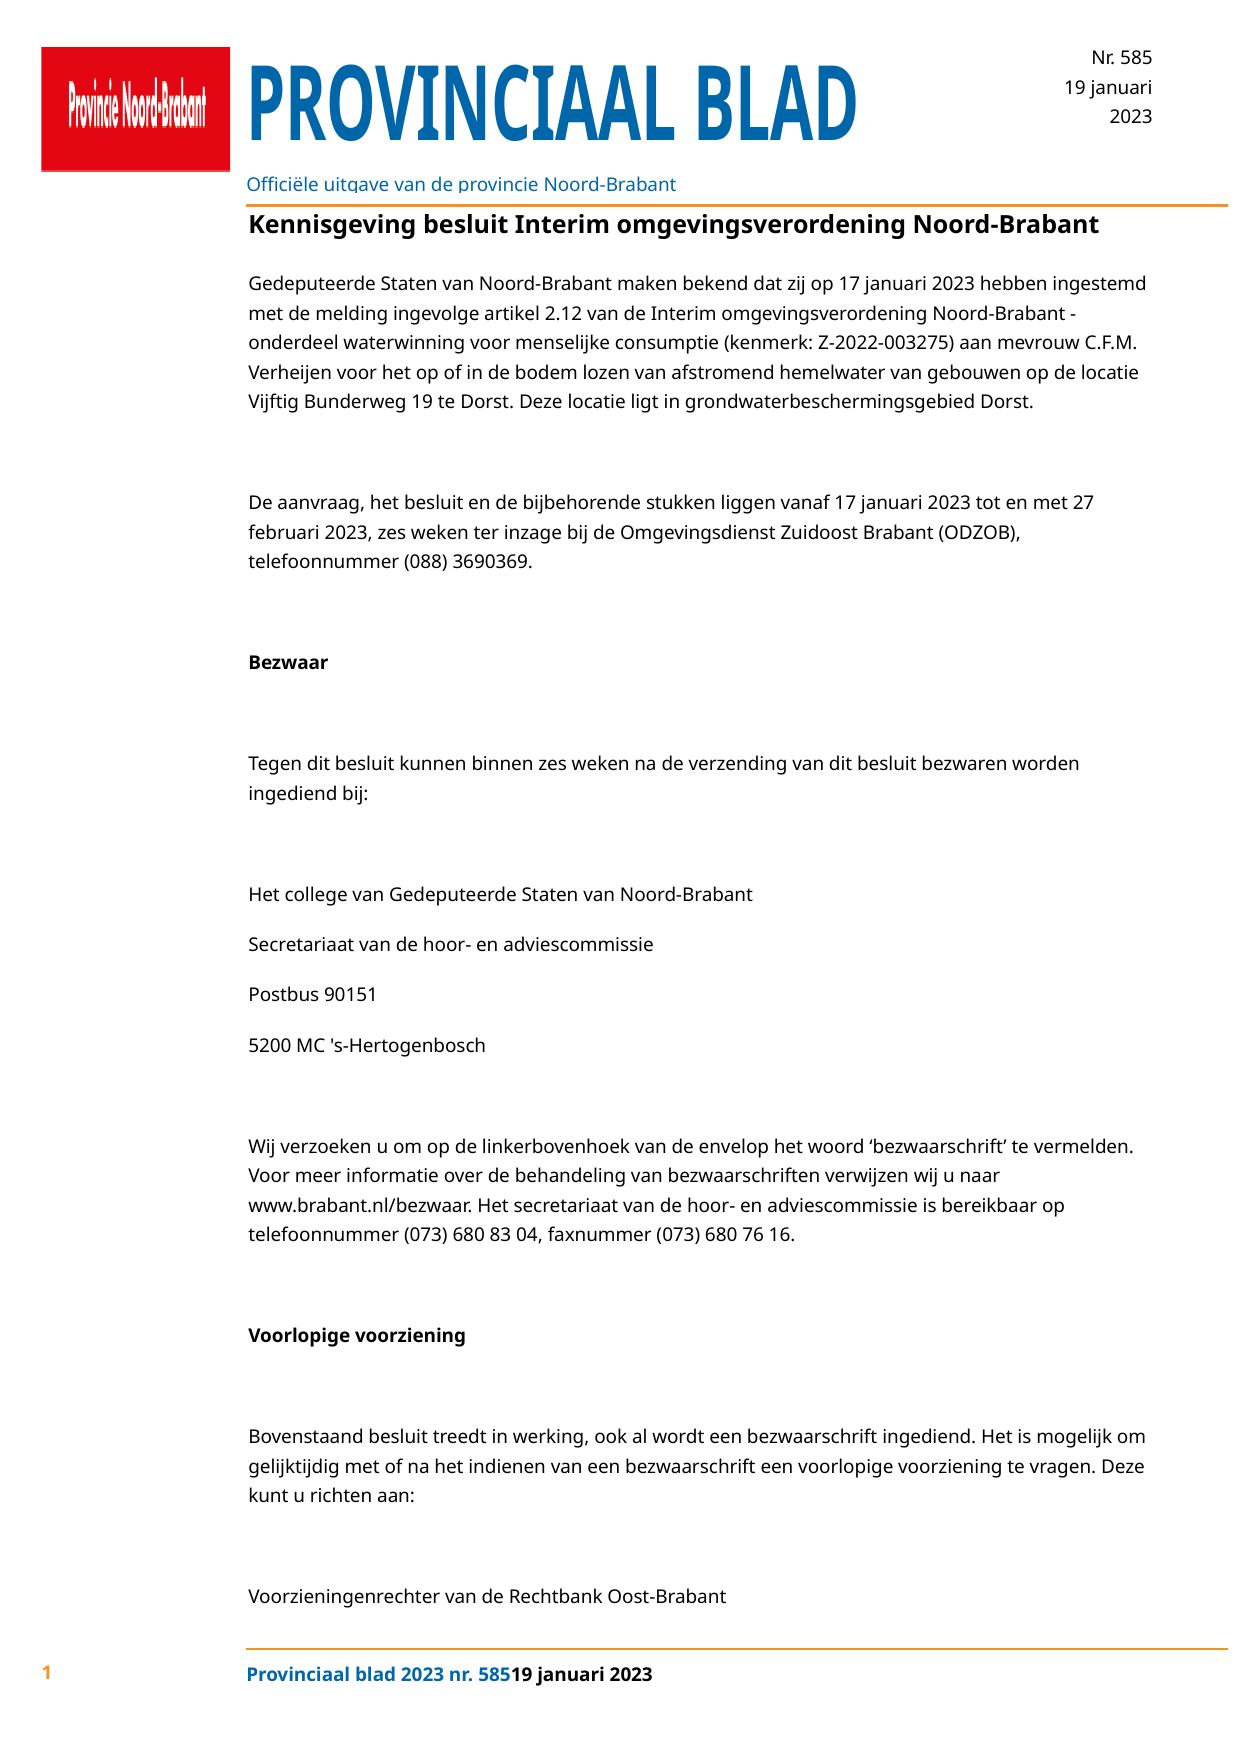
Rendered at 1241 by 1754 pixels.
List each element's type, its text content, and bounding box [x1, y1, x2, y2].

text Kennisgeving besluit Interim omgevingsverordening Noord-Brabant [248, 207, 1152, 241]
text 5200 MC 's-Hertogenbosch [248, 1032, 1152, 1058]
text Tegen dit besluit kunnen binnen zes weken na de verzending van dit besluit bezwaren worden ingediend bij: [248, 750, 1152, 806]
picture [41, 47, 231, 172]
text Bovenstaand besluit treedt in werking, ook al wordt een bezwaarschrift ingediend. Het is mogelijk om gelijktijdig met of na het indienen van een bezwaarschrift een voorlopige voorziening te vragen. Deze kunt u richten aan: [248, 1423, 1152, 1508]
text Wij verzoeken u om op de linkerbovenhoek van de envelop het woord ‘bezwaarschrift’ te vermelden. Voor meer informatie over de behandeling van bezwaarschriften verwijzen wij u naar www.brabant.nl/bezwaar. Het secretariaat van de hoor- en adviescommissie is bereikbaar op telefoonnummer (073) 680 83 04, faxnummer (073) 680 76 16. [248, 1133, 1152, 1247]
text Voorzieningenrechter van de Rechtbank Oost-Brabant [248, 1583, 1152, 1609]
text Secretariaat van de hoor- en adviescommissie [248, 931, 1152, 957]
text Het college van Gedeputeerde Staten van Noord-Brabant [248, 881, 1152, 906]
text De aanvraag, het besluit en de bijbehorende stukken liggen vanaf 17 januari 2023 tot en met 27 februari 2023, zes weken ter inzage bij de Omgevingsdienst Zuidoost Brabant (ODZOB), telefoonnummer (088) 3690369. [248, 489, 1152, 574]
text Bezwaar [248, 649, 1152, 675]
text Gedeputeerde Staten van Noord-Brabant maken bekend dat zij op 17 januari 2023 hebben ingestemd met de melding ingevolge artikel 2.12 van de Interim omgevingsverordening Noord-Brabant - onderdeel waterwinning voor menselijke consumptie (kenmerk: Z-2022-003275) aan mevrouw C.F.M. Verheijen voor het op of in de bodem lozen van afstromend hemelwater van gebouwen op de locatie Vijftig Bunderweg 19 te Dorst. Deze locatie ligt in grondwaterbeschermingsgebied Dorst. [248, 270, 1152, 414]
text Voorlopige voorziening [248, 1322, 1152, 1348]
text Postbus 90151 [248, 982, 1152, 1007]
